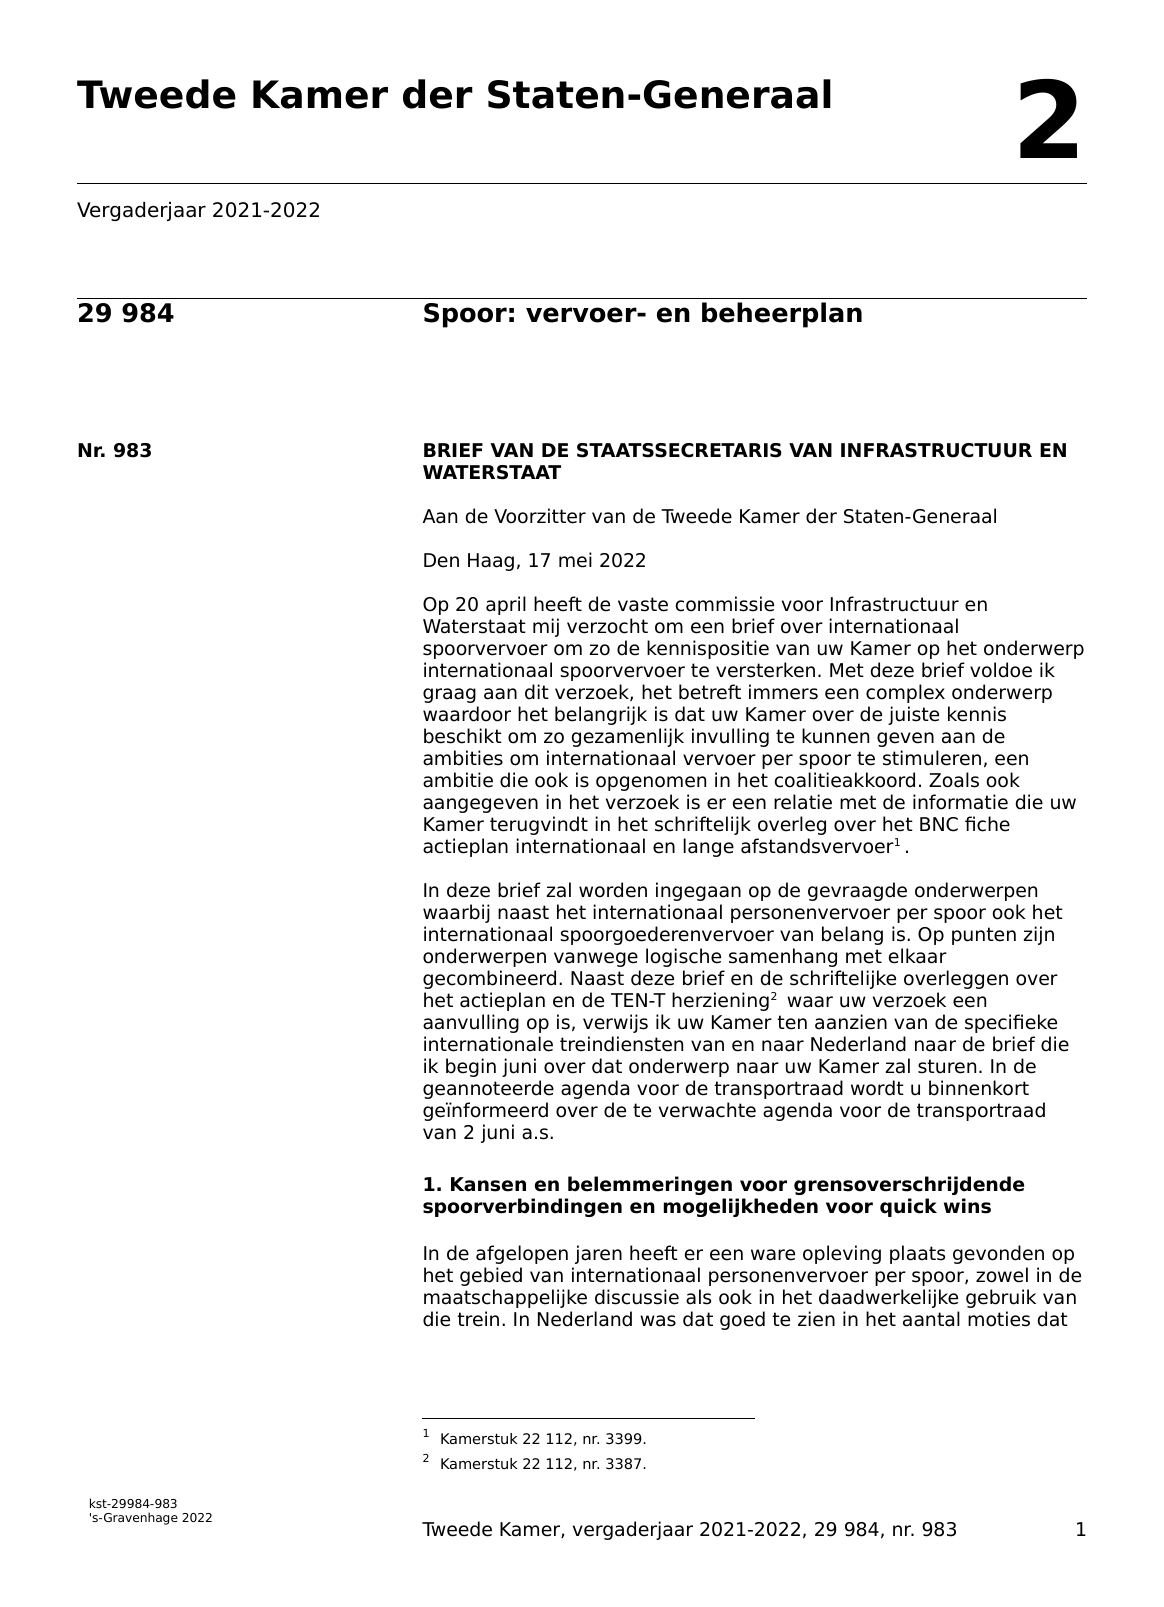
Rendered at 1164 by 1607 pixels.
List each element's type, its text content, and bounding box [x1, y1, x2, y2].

text Den Haag, 17 mei 2022 [422, 550, 1087, 572]
table_cell Vergaderjaar 2021-2022 [77, 184, 1087, 298]
text Kamerstuk 22 112, nr. 3387. [422, 1452, 1087, 1474]
text Aan de Voorzitter van de Tweede Kamer der Staten-Generaal [422, 506, 1087, 528]
text Kamerstuk 22 112, nr. 3399. [422, 1427, 1087, 1449]
text Op 20 april heeft de vaste commissie voor Infrastructuur en Waterstaat mij verzocht om een brief over internationaal spoorvervoer om zo de kennispositie van uw Kamer op het onderwerp internationaal spoorvervoer te versterken. Met deze brief voldoe ik graag aan dit verzoek, het betreft immers een complex onderwerp waardoor het belangrijk is dat uw Kamer over de juiste kennis beschikt om zo gezamenlijk invulling te kunnen geven aan de ambities om internationaal vervoer per spoor te stimuleren, een ambitie die ook is opgenomen in het coalitieakkoord. Zoals ook aangegeven in het verzoek is er een relatie met de informatie die uw Kamer terugvindt in het schriftelijk overleg over het BNC fiche actieplan internationaal en lange afstandsvervoer. [422, 594, 1087, 858]
text 's-Gravenhage 2022 [88, 1511, 323, 1525]
subtitle 1. Kansen en belemmeringen voor grensoverschrijdende spoorverbindingen en mogelijkheden voor quick wins [422, 1174, 1087, 1218]
table_header 2 [886, 59, 1087, 183]
subtitle Nr. 983 BRIEF VAN DE STAATSSECRETARIS VAN INFRASTRUCTUUR EN WATERSTAAT [77, 440, 1087, 484]
subtitle 29 984 Spoor: vervoer- en beheerplan [77, 299, 1087, 329]
table_header Tweede Kamer der Staten-Generaal [77, 59, 886, 183]
text In de afgelopen jaren heeft er een ware opleving plaats gevonden op het gebied van internationaal personenvervoer per spoor, zowel in de maatschappelijke discussie als ook in het daadwerkelijke gebruik van die trein. In Nederland was dat goed te zien in het aantal moties dat [422, 1243, 1087, 1331]
text kst-29984-983 [88, 1497, 323, 1511]
text In deze brief zal worden ingegaan op de gevraagde onderwerpen waarbij naast het internationaal personenvervoer per spoor ook het internationaal spoorgoederenvervoer van belang is. Op punten zijn onderwerpen vanwege logische samenhang met elkaar gecombineerd. Naast deze brief en de schriftelijke overleggen over het actieplan en de TEN-T herziening waar uw verzoek een aanvulling op is, verwijs ik uw Kamer ten aanzien van de specifieke internationale treindiensten van en naar Nederland naar de brief die ik begin juni over dat onderwerp naar uw Kamer zal sturen. In de geannoteerde agenda voor de transportraad wordt u binnenkort geïnformeerd over de te verwachte agenda voor de transportraad van 2 juni a.s. [422, 880, 1087, 1144]
